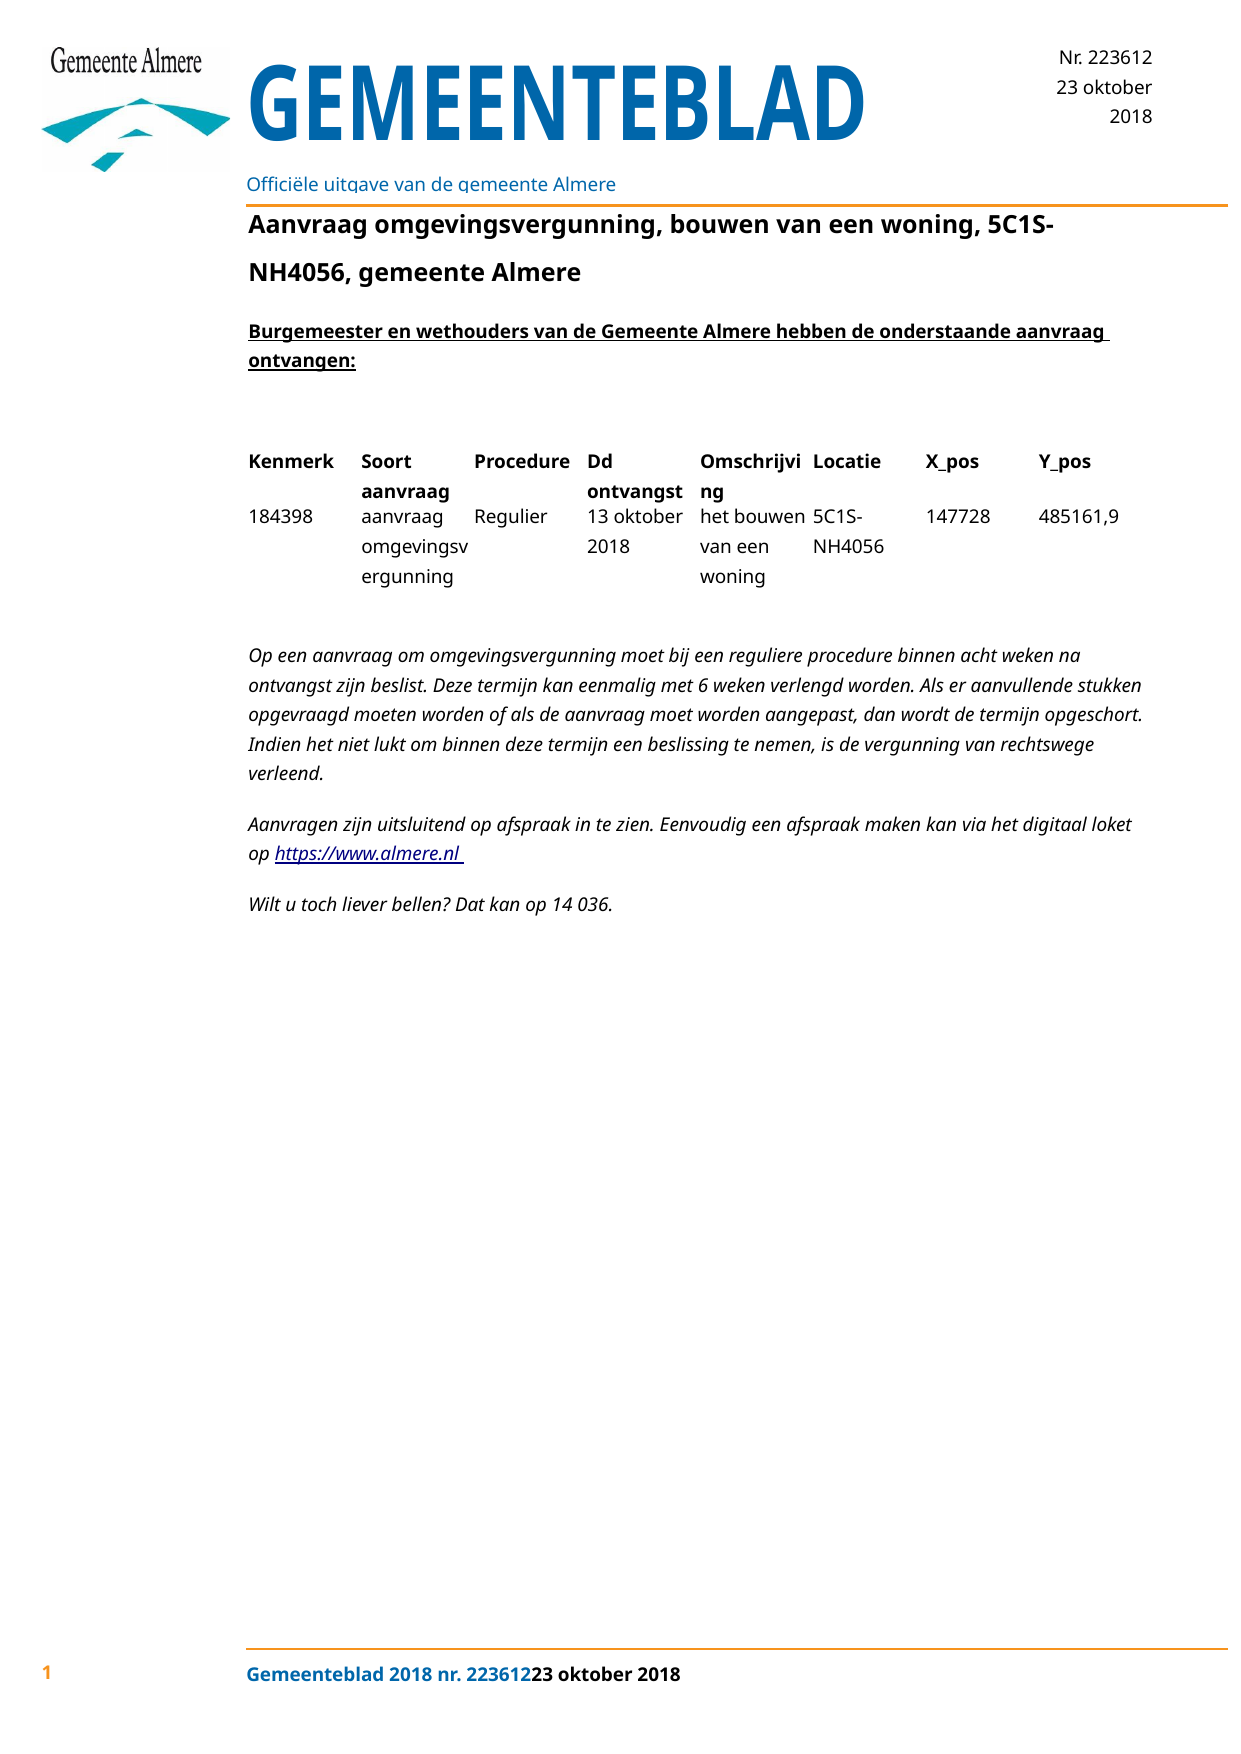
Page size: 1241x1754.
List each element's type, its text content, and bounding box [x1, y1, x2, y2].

table_header X_pos [926, 449, 1038, 504]
text Aanvraag omgevingsvergunning, bouwen van een woning, 5C1S-NH4056, gemeente Almere [248, 207, 1152, 288]
text Op een aanvraag om omgevingsvergunning moet bij een reguliere procedure binnen acht weken na ontvangst zijn beslist. Deze termijn kan eenmalig met 6 weken verlengd worden. Als er aanvullende stukken opgevraagd moeten worden of als de aanvraag moet worden aangepast, dan wordt de termijn opgeschort. Indien het niet lukt om binnen deze termijn een beslissing te nemen, is de vergunning van rechtswege verleend. [248, 642, 1152, 786]
table_cell aanvraag omgevingsvergunning [361, 504, 474, 589]
text Burgemeester en wethouders van de Gemeente Almere hebben de onderstaande aanvraag ontvangen: [248, 318, 1152, 373]
table_cell Regulier [474, 504, 587, 589]
table_header Locatie [813, 449, 926, 504]
text Aanvragen zijn uitsluitend op afspraak in te zien. Eenvoudig een afspraak maken kan via het digitaal loket op https://www.almere.nl [248, 811, 1152, 866]
table_header Procedure [474, 449, 587, 504]
table_cell 147728 [926, 504, 1038, 589]
table_header Y_pos [1039, 449, 1152, 504]
text Wilt u toch liever bellen? Dat kan op 14 036. [248, 891, 1152, 917]
picture [41, 47, 231, 172]
table_header Soort aanvraag [361, 449, 474, 504]
table_header Dd ontvangst [587, 449, 700, 504]
table_cell het bouwen van een woning [700, 504, 813, 589]
table_cell 485161,9 [1039, 504, 1152, 589]
table_cell 5C1S-NH4056 [813, 504, 926, 589]
table_header Kenmerk [248, 449, 361, 504]
table_cell 184398 [248, 504, 361, 589]
table_cell 13 oktober 2018 [587, 504, 700, 589]
table_header Omschrijving [700, 449, 813, 504]
